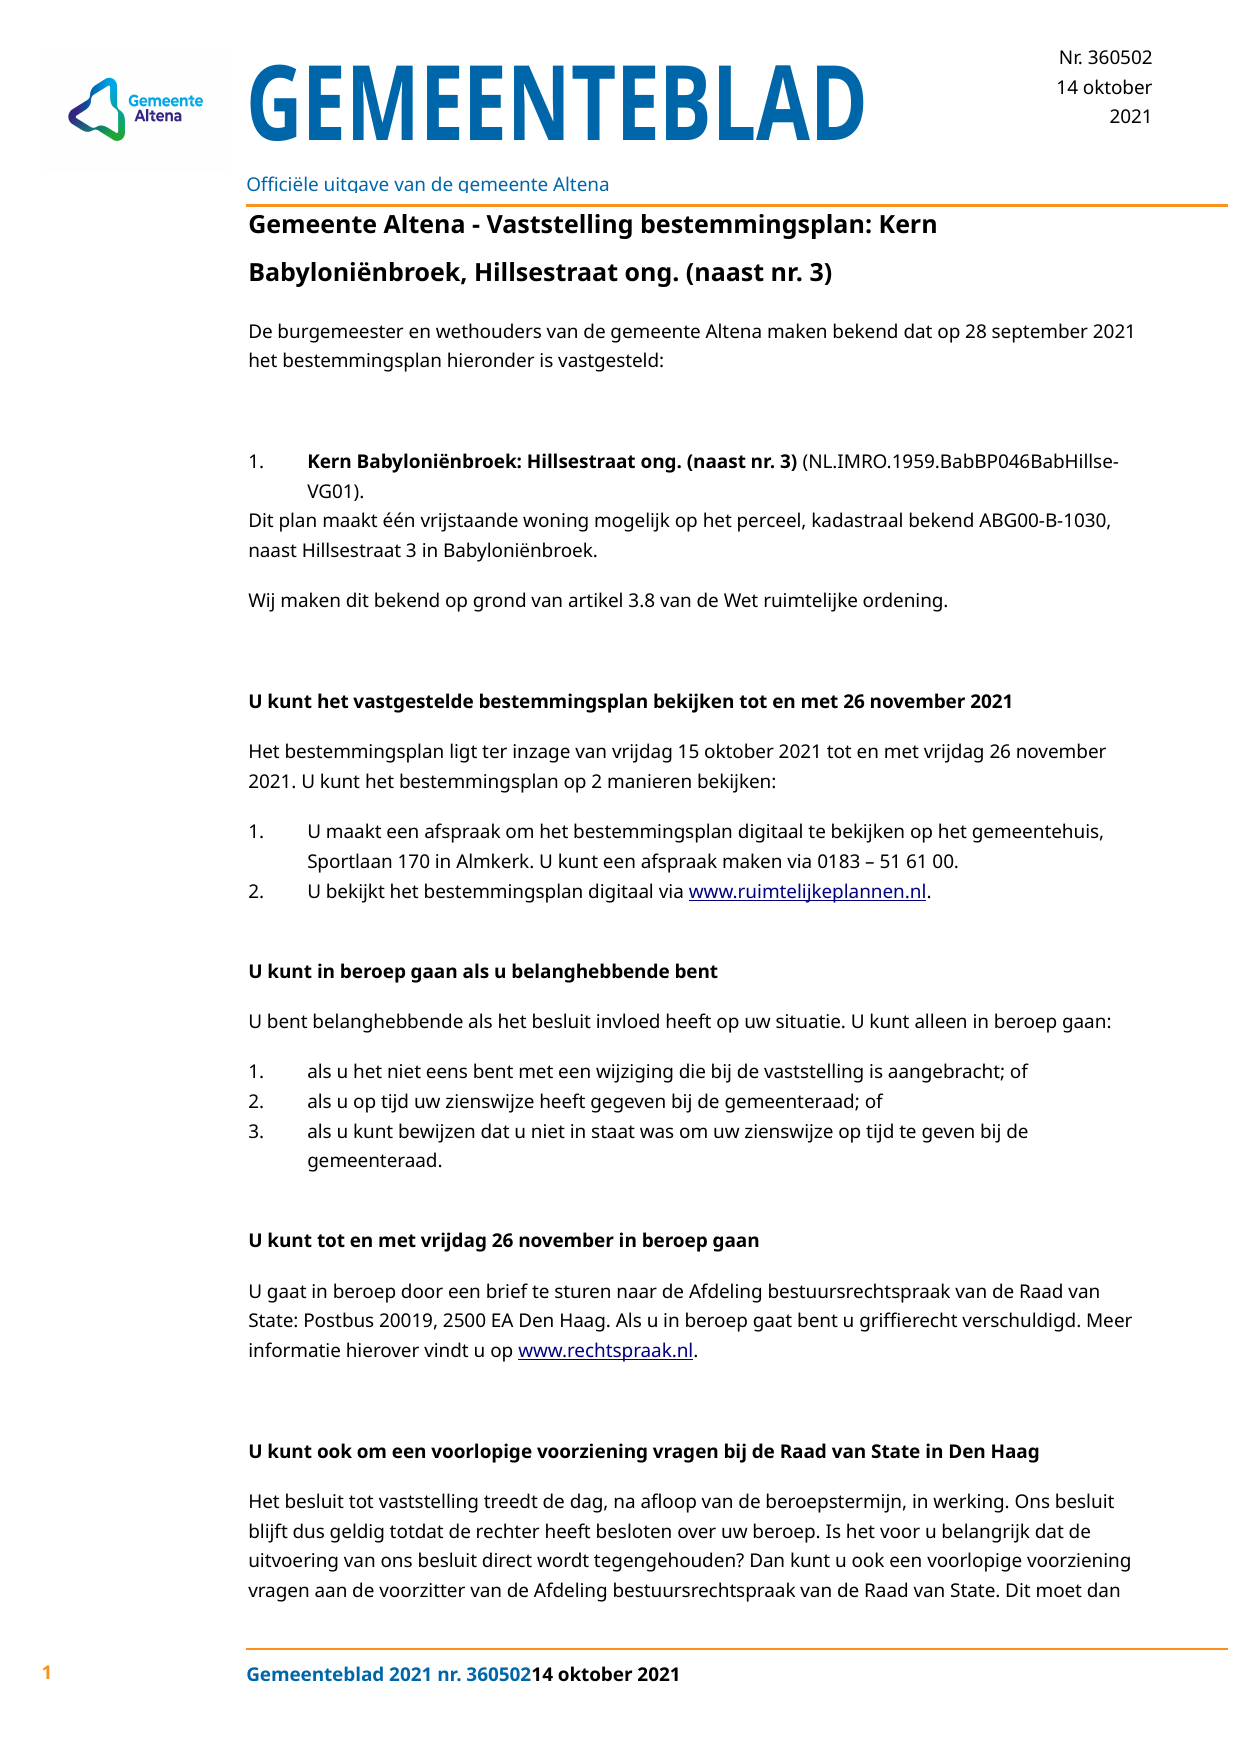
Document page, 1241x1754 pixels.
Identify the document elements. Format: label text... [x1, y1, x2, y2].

text U bent belanghebbende als het besluit invloed heeft op uw situatie. U kunt alleen in beroep gaan: [248, 1008, 1152, 1034]
text U gaat in beroep door een brief te sturen naar de Afdeling bestuursrechtspraak van de Raad van State: Postbus 20019, 2500 EA Den Haag. Als u in beroep gaat bent u griffierecht verschuldigd. Meer informatie hierover vindt u op www.rechtspraak.nl. [248, 1278, 1152, 1363]
picture [41, 47, 231, 172]
list als u het niet eens bent met een wijziging die bij de vaststelling is aangebracht; of [248, 1059, 1152, 1084]
text U kunt tot en met vrijdag 26 november in beroep gaan [248, 1227, 1152, 1253]
list U maakt een afspraak om het bestemmingsplan digitaal te bekijken op het gemeentehuis, Sportlaan 170 in Almkerk. U kunt een afspraak maken via 0183 – 51 61 00. [248, 819, 1152, 874]
list Kern Babyloniënbroek: Hillsestraat ong. (naast nr. 3) (NL.IMRO.1959.BabBP046BabHillse-VG01). [248, 448, 1152, 504]
text U kunt het vastgestelde bestemmingsplan bekijken tot en met 26 november 2021 [248, 688, 1152, 714]
text U kunt ook om een voorlopige voorziening vragen bij de Raad van State in Den Haag [248, 1438, 1152, 1464]
text Dit plan maakt één vrijstaande woning mogelijk op het perceel, kadastraal bekend ABG00-B-1030, naast Hillsestraat 3 in Babyloniënbroek. [248, 507, 1152, 563]
text Het bestemmingsplan ligt ter inzage van vrijdag 15 oktober 2021 tot en met vrijdag 26 november 2021. U kunt het bestemmingsplan op 2 manieren bekijken: [248, 739, 1152, 794]
text De burgemeester en wethouders van de gemeente Altena maken bekend dat op 28 september 2021 het bestemmingsplan hieronder is vastgesteld: [248, 318, 1152, 373]
list als u op tijd uw zienswijze heeft gegeven bij de gemeenteraad; of [248, 1088, 1152, 1114]
list U bekijkt het bestemmingsplan digitaal via www.ruimtelijkeplannen.nl. [248, 878, 1152, 904]
list als u kunt bewijzen dat u niet in staat was om uw zienswijze op tijd te geven bij de gemeenteraad. [248, 1118, 1152, 1173]
text Gemeente Altena - Vaststelling bestemmingsplan: Kern Babyloniënbroek, Hillsestraat ong. (naast nr. 3) [248, 207, 1152, 288]
text Wij maken dit bekend op grond van artikel 3.8 van de Wet ruimtelijke ordening. [248, 587, 1152, 613]
text U kunt in beroep gaan als u belanghebbende bent [248, 958, 1152, 984]
text Het besluit tot vaststelling treedt de dag, na afloop van de beroepstermijn, in werking. Ons besluit blijft dus geldig totdat de rechter heeft besloten over uw beroep. Is het voor u belangrijk dat de uitvoering van ons besluit direct wordt tegengehouden? Dan kunt u ook een voorlopige voorziening vragen aan de voorzitter van de Afdeling bestuursrechtspraak van de Raad van State. Dit moet dan [248, 1488, 1152, 1603]
